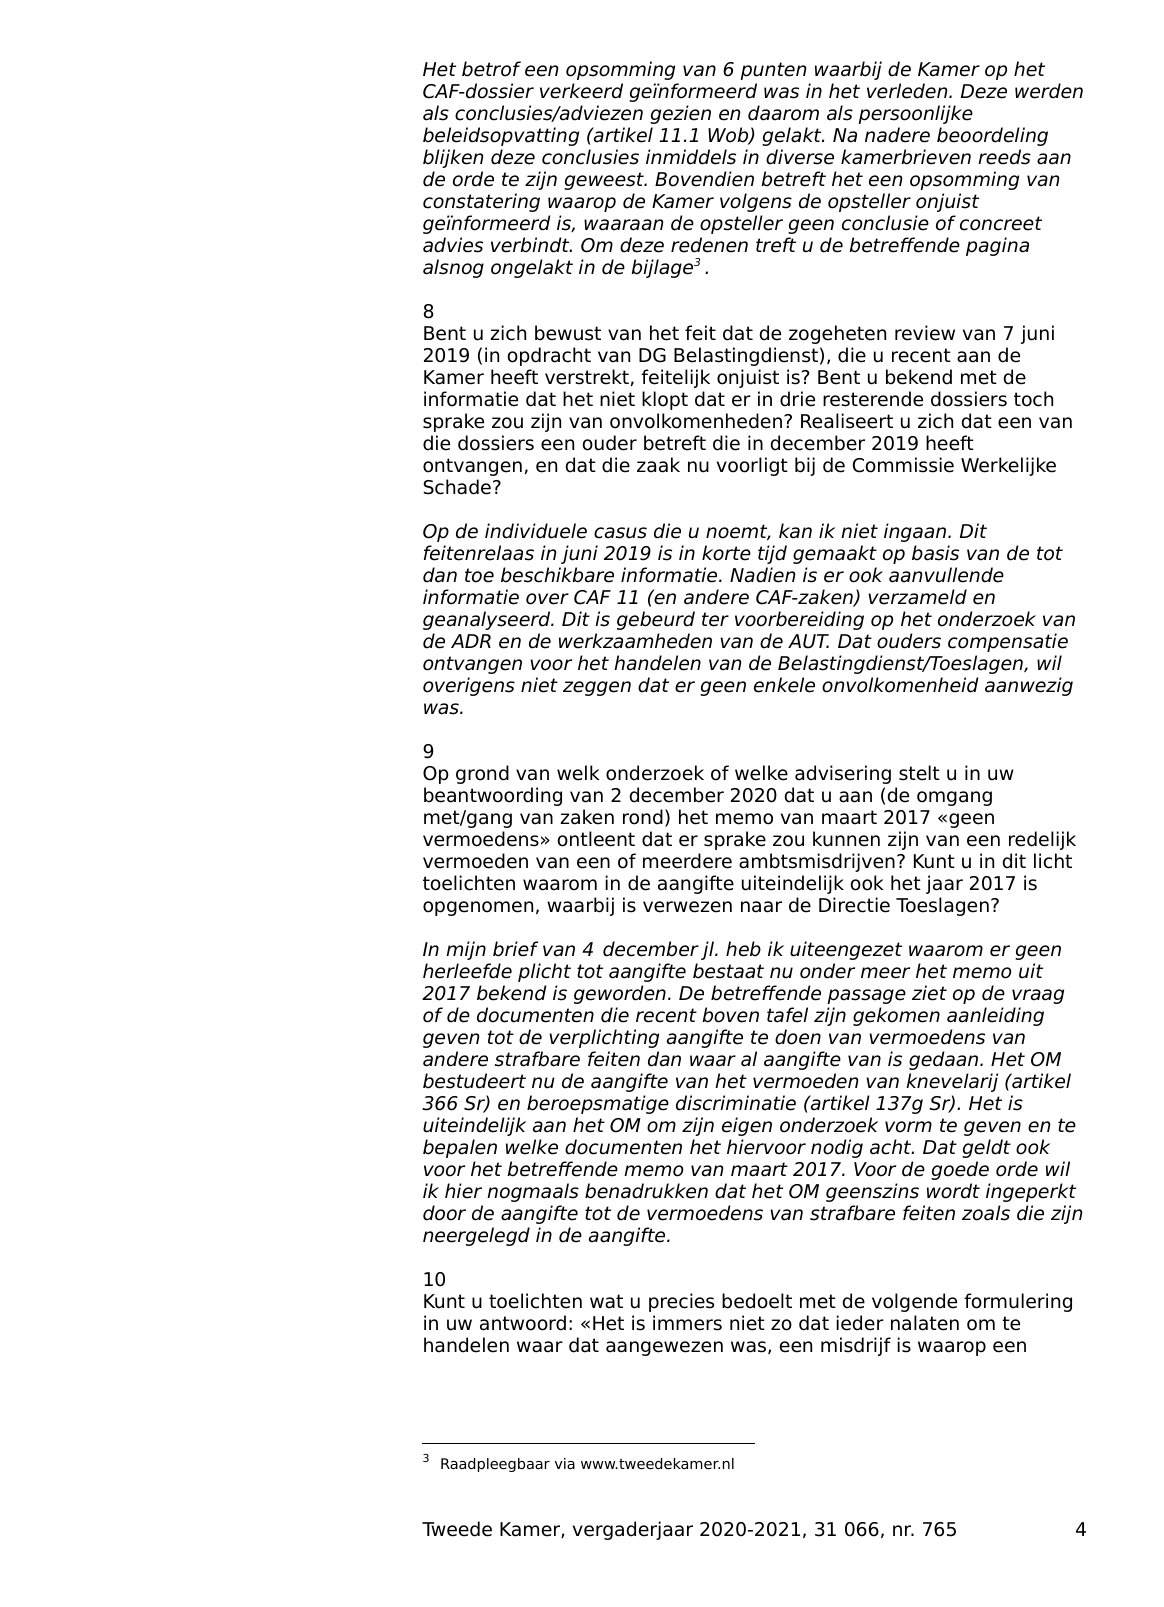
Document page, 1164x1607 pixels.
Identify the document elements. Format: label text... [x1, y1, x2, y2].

text 10 [422, 1269, 1087, 1291]
text Bent u zich bewust van het feit dat de zogeheten review van 7 juni 2019 (in opdracht van DG Belastingdienst), die u recent aan de Kamer heeft verstrekt, feitelijk onjuist is? Bent u bekend met de informatie dat het niet klopt dat er in drie resterende dossiers toch sprake zou zijn van onvolkomenheden? Realiseert u zich dat een van die dossiers een ouder betreft die in december 2019 heeft ontvangen, en dat die zaak nu voorligt bij de Commissie Werkelijke Schade? [422, 323, 1087, 499]
text 8 [422, 301, 1087, 323]
text Kunt u toelichten wat u precies bedoelt met de volgende formulering in uw antwoord: «Het is immers niet zo dat ieder nalaten om te handelen waar dat aangewezen was, een misdrijf is waarop een [422, 1291, 1087, 1357]
text Op de individuele casus die u noemt, kan ik niet ingaan. Dit feitenrelaas in juni 2019 is in korte tijd gemaakt op basis van de tot dan toe beschikbare informatie. Nadien is er ook aanvullende informatie over CAF 11 (en andere CAF-zaken) verzameld en geanalyseerd. Dit is gebeurd ter voorbereiding op het onderzoek van de ADR en de werkzaamheden van de AUT. Dat ouders compensatie ontvangen voor het handelen van de Belastingdienst/Toeslagen, wil overigens niet zeggen dat er geen enkele onvolkomenheid aanwezig was. [422, 521, 1087, 719]
text 9 [422, 741, 1087, 763]
text Raadpleegbaar via www.tweedekamer.nl [422, 1452, 1087, 1474]
text Het betrof een opsomming van 6 punten waarbij de Kamer op het CAF-dossier verkeerd geïnformeerd was in het verleden. Deze werden als conclusies/adviezen gezien en daarom als persoonlijke beleidsopvatting (artikel 11.1 Wob) gelakt. Na nadere beoordeling blijken deze conclusies inmiddels in diverse kamerbrieven reeds aan de orde te zijn geweest. Bovendien betreft het een opsomming van constatering waarop de Kamer volgens de opsteller onjuist geïnformeerd is, waaraan de opsteller geen conclusie of concreet advies verbindt. Om deze redenen treft u de betreffende pagina alsnog ongelakt in de bijlage. [422, 59, 1087, 279]
text Op grond van welk onderzoek of welke advisering stelt u in uw beantwoording van 2 december 2020 dat u aan (de omgang met/gang van zaken rond) het memo van maart 2017 «geen vermoedens» ontleent dat er sprake zou kunnen zijn van een redelijk vermoeden van een of meerdere ambtsmisdrijven? Kunt u in dit licht toelichten waarom in de aangifte uiteindelijk ook het jaar 2017 is opgenomen, waarbij is verwezen naar de Directie Toeslagen? [422, 763, 1087, 917]
text In mijn brief van 4 december jl. heb ik uiteengezet waarom er geen herleefde plicht tot aangifte bestaat nu onder meer het memo uit 2017 bekend is geworden. De betreffende passage ziet op de vraag of de documenten die recent boven tafel zijn gekomen aanleiding geven tot de verplichting aangifte te doen van vermoedens van andere strafbare feiten dan waar al aangifte van is gedaan. Het OM bestudeert nu de aangifte van het vermoeden van knevelarij (artikel 366 Sr) en beroepsmatige discriminatie (artikel 137g Sr). Het is uiteindelijk aan het OM om zijn eigen onderzoek vorm te geven en te bepalen welke documenten het hiervoor nodig acht. Dat geldt ook voor het betreffende memo van maart 2017. Voor de goede orde wil ik hier nogmaals benadrukken dat het OM geenszins wordt ingeperkt door de aangifte tot de vermoedens van strafbare feiten zoals die zijn neergelegd in de aangifte. [422, 939, 1087, 1247]
